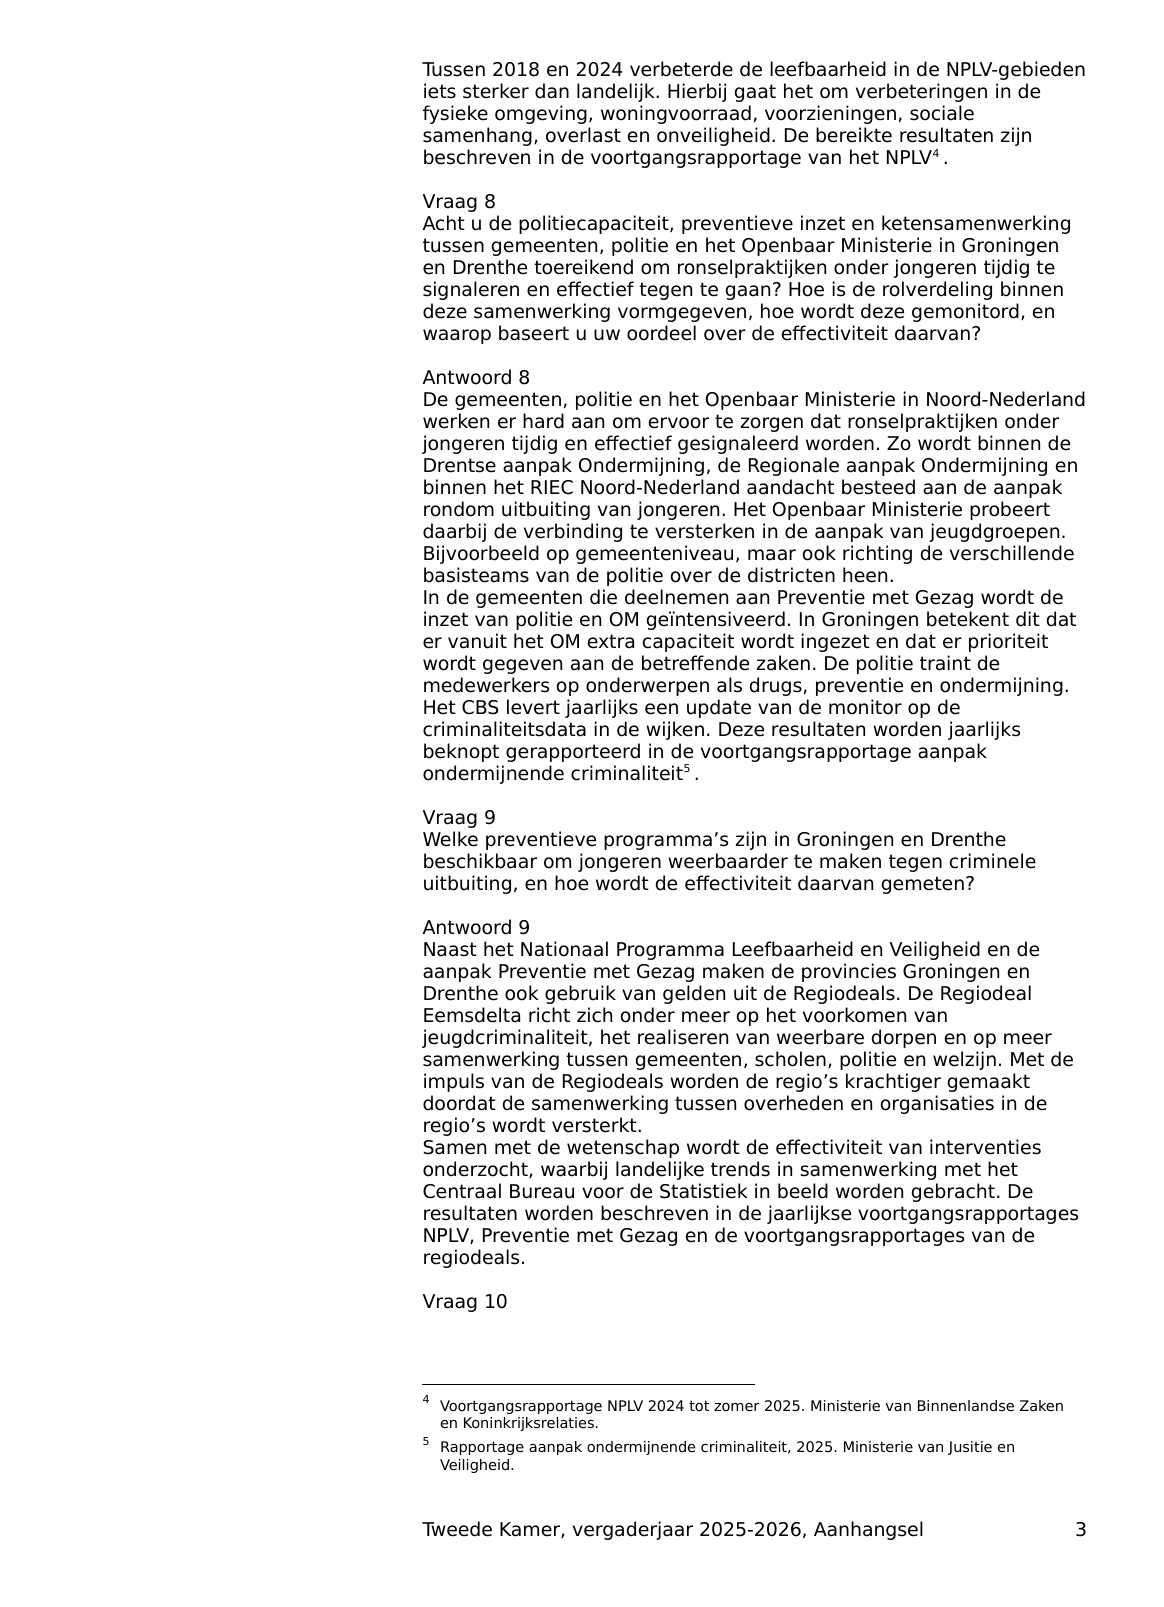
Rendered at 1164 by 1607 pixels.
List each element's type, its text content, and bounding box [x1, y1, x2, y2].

text Samen met de wetenschap wordt de effectiviteit van interventies onderzocht, waarbij landelijke trends in samenwerking met het Centraal Bureau voor de Statistiek in beeld worden gebracht. De resultaten worden beschreven in de jaarlijkse voortgangsrapportages NPLV, Preventie met Gezag en de voortgangsrapportages van de regiodeals. [422, 1137, 1087, 1269]
text In de gemeenten die deelnemen aan Preventie met Gezag wordt de inzet van politie en OM geïntensiveerd. In Groningen betekent dit dat er vanuit het OM extra capaciteit wordt ingezet en dat er prioriteit wordt gegeven aan de betreffende zaken. De politie traint de medewerkers op onderwerpen als drugs, preventie en ondermijning. [422, 587, 1087, 697]
text De gemeenten, politie en het Openbaar Ministerie in Noord-Nederland werken er hard aan om ervoor te zorgen dat ronselpraktijken onder jongeren tijdig en effectief gesignaleerd worden. Zo wordt binnen de Drentse aanpak Ondermijning, de Regionale aanpak Ondermijning en binnen het RIEC Noord-Nederland aandacht besteed aan de aanpak rondom uitbuiting van jongeren. Het Openbaar Ministerie probeert daarbij de verbinding te versterken in de aanpak van jeugdgroepen. Bijvoorbeeld op gemeenteniveau, maar ook richting de verschillende basisteams van de politie over de districten heen. [422, 389, 1087, 587]
text Tussen 2018 en 2024 verbeterde de leefbaarheid in de NPLV-gebieden iets sterker dan landelijk. Hierbij gaat het om verbeteringen in de fysieke omgeving, woningvoorraad, voorzieningen, sociale samenhang, overlast en onveiligheid. De bereikte resultaten zijn beschreven in de voortgangsrapportage van het NPLV. [422, 59, 1087, 169]
text Naast het Nationaal Programma Leefbaarheid en Veiligheid en de aanpak Preventie met Gezag maken de provincies Groningen en Drenthe ook gebruik van gelden uit de Regiodeals. De Regiodeal Eemsdelta richt zich onder meer op het voorkomen van jeugdcriminaliteit, het realiseren van weerbare dorpen en op meer samenwerking tussen gemeenten, scholen, politie en welzijn. Met de impuls van de Regiodeals worden de regio’s krachtiger gemaakt doordat de samenwerking tussen overheden en organisaties in de regio’s wordt versterkt. [422, 939, 1087, 1137]
text Acht u de politiecapaciteit, preventieve inzet en ketensamenwerking tussen gemeenten, politie en het Openbaar Ministerie in Groningen en Drenthe toereikend om ronselpraktijken onder jongeren tijdig te signaleren en effectief tegen te gaan? Hoe is de rolverdeling binnen deze samenwerking vormgegeven, hoe wordt deze gemonitord, en waarop baseert u uw oordeel over de effectiviteit daarvan? [422, 213, 1087, 345]
text Antwoord 9 [422, 917, 1087, 939]
text Rapportage aanpak ondermijnende criminaliteit, 2025. Ministerie van Jusitie en Veiligheid. [422, 1435, 1087, 1474]
text Voortgangsrapportage NPLV 2024 tot zomer 2025. Ministerie van Binnenlandse Zaken en Koninkrijksrelaties. [422, 1393, 1087, 1432]
text Vraag 8 [422, 191, 1087, 213]
text Het CBS levert jaarlijks een update van de monitor op de criminaliteitsdata in de wijken. Deze resultaten worden jaarlijks beknopt gerapporteerd in de voortgangsrapportage aanpak ondermijnende criminaliteit. [422, 697, 1087, 785]
text Welke preventieve programma’s zijn in Groningen en Drenthe beschikbaar om jongeren weerbaarder te maken tegen criminele uitbuiting, en hoe wordt de effectiviteit daarvan gemeten? [422, 829, 1087, 895]
text Antwoord 8 [422, 367, 1087, 389]
text Vraag 9 [422, 807, 1087, 829]
text Vraag 10 [422, 1291, 1087, 1313]
